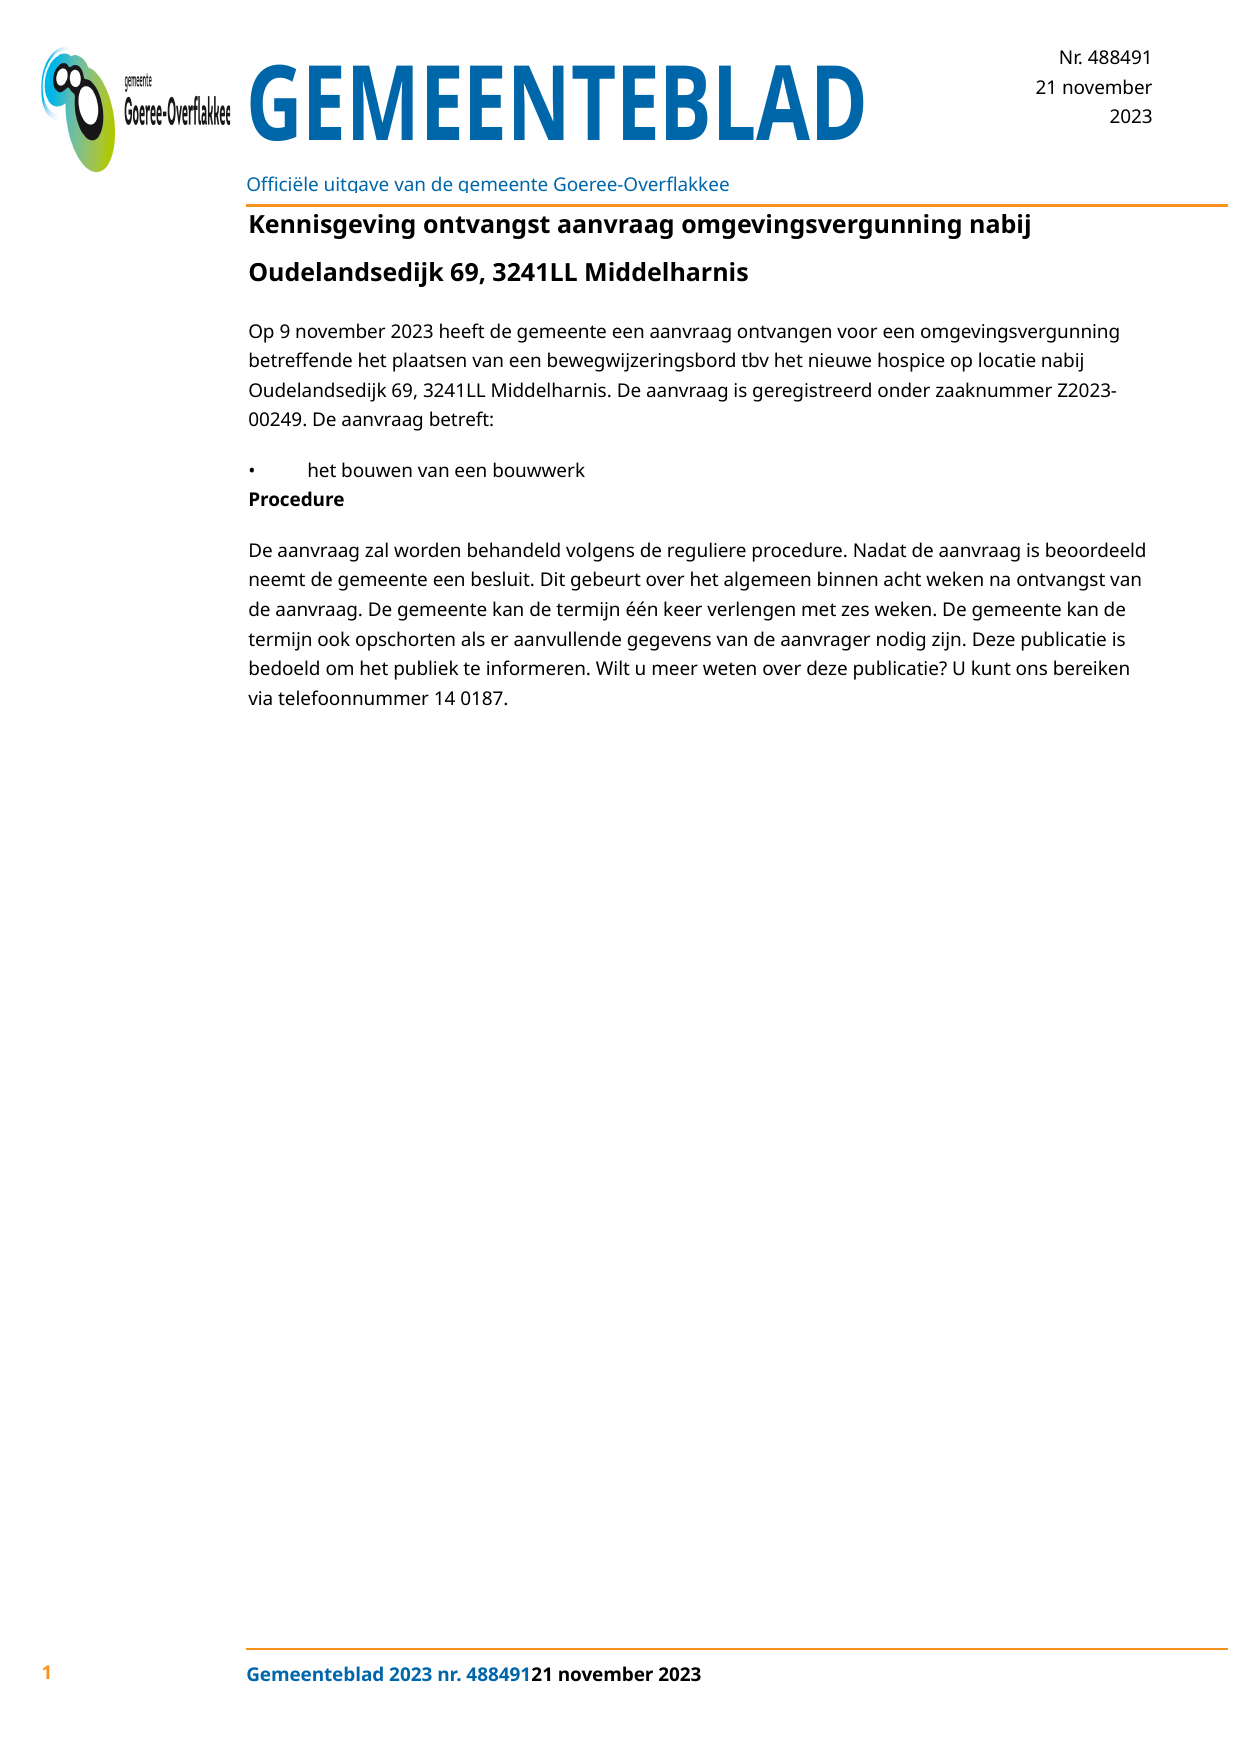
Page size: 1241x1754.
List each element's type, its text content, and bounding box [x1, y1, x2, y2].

text Procedure [248, 487, 1152, 512]
list het bouwen van een bouwwerk [248, 457, 1152, 483]
text Op 9 november 2023 heeft de gemeente een aanvraag ontvangen voor een omgevingsvergunning betreffende het plaatsen van een bewegwijzeringsbord tbv het nieuwe hospice op locatie nabij Oudelandsedijk 69, 3241LL Middelharnis. De aanvraag is geregistreerd onder zaaknummer Z2023-00249. De aanvraag betreft: [248, 318, 1152, 432]
text De aanvraag zal worden behandeld volgens de reguliere procedure. Nadat de aanvraag is beoordeeld neemt de gemeente een besluit. Dit gebeurt over het algemeen binnen acht weken na ontvangst van de aanvraag. De gemeente kan de termijn één keer verlengen met zes weken. De gemeente kan de termijn ook opschorten als er aanvullende gegevens van de aanvrager nodig zijn. Deze publicatie is bedoeld om het publiek te informeren. Wilt u meer weten over deze publicatie? U kunt ons bereiken via telefoonnummer 14 0187. [248, 537, 1152, 711]
text Kennisgeving ontvangst aanvraag omgevingsvergunning nabij Oudelandsedijk 69, 3241LL Middelharnis [248, 207, 1152, 288]
picture [41, 47, 231, 172]
